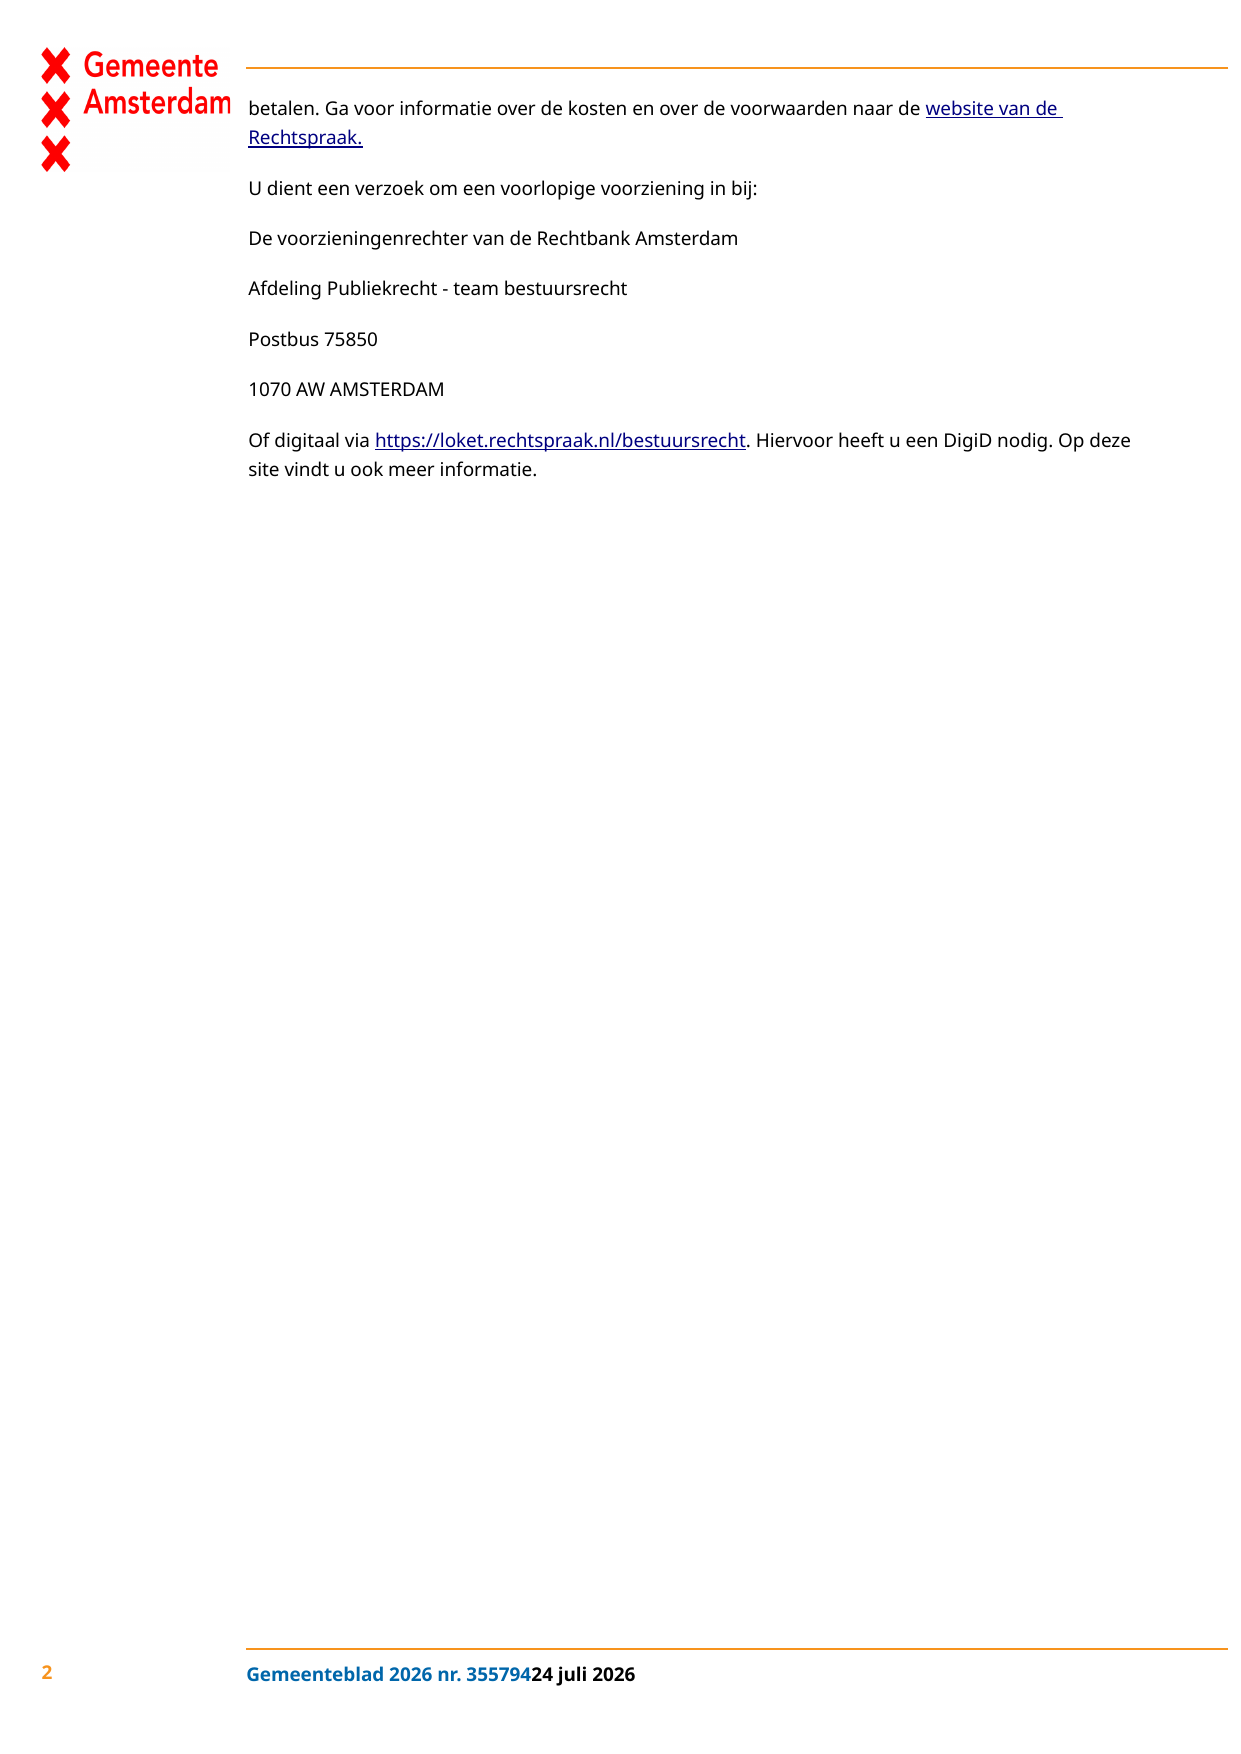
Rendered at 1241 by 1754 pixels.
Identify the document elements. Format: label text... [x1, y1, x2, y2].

text U dient een verzoek om een voorlopige voorziening in bij: [248, 175, 1152, 201]
text Postbus 75850 [248, 326, 1152, 352]
text Afdeling Publiekrecht - team bestuursrecht [248, 276, 1152, 301]
picture [41, 47, 231, 172]
text Of digitaal via https://loket.rechtspraak.nl/bestuursrecht. Hiervoor heeft u een DigiD nodig. Op deze site vindt u ook meer informatie. [248, 427, 1152, 482]
text 1070 AW AMSTERDAM [248, 376, 1152, 402]
text betalen. Ga voor informatie over de kosten en over de voorwaarden naar de website van de Rechtspraak. [248, 95, 1152, 150]
text De voorzieningenrechter van de Rechtbank Amsterdam [248, 225, 1152, 251]
